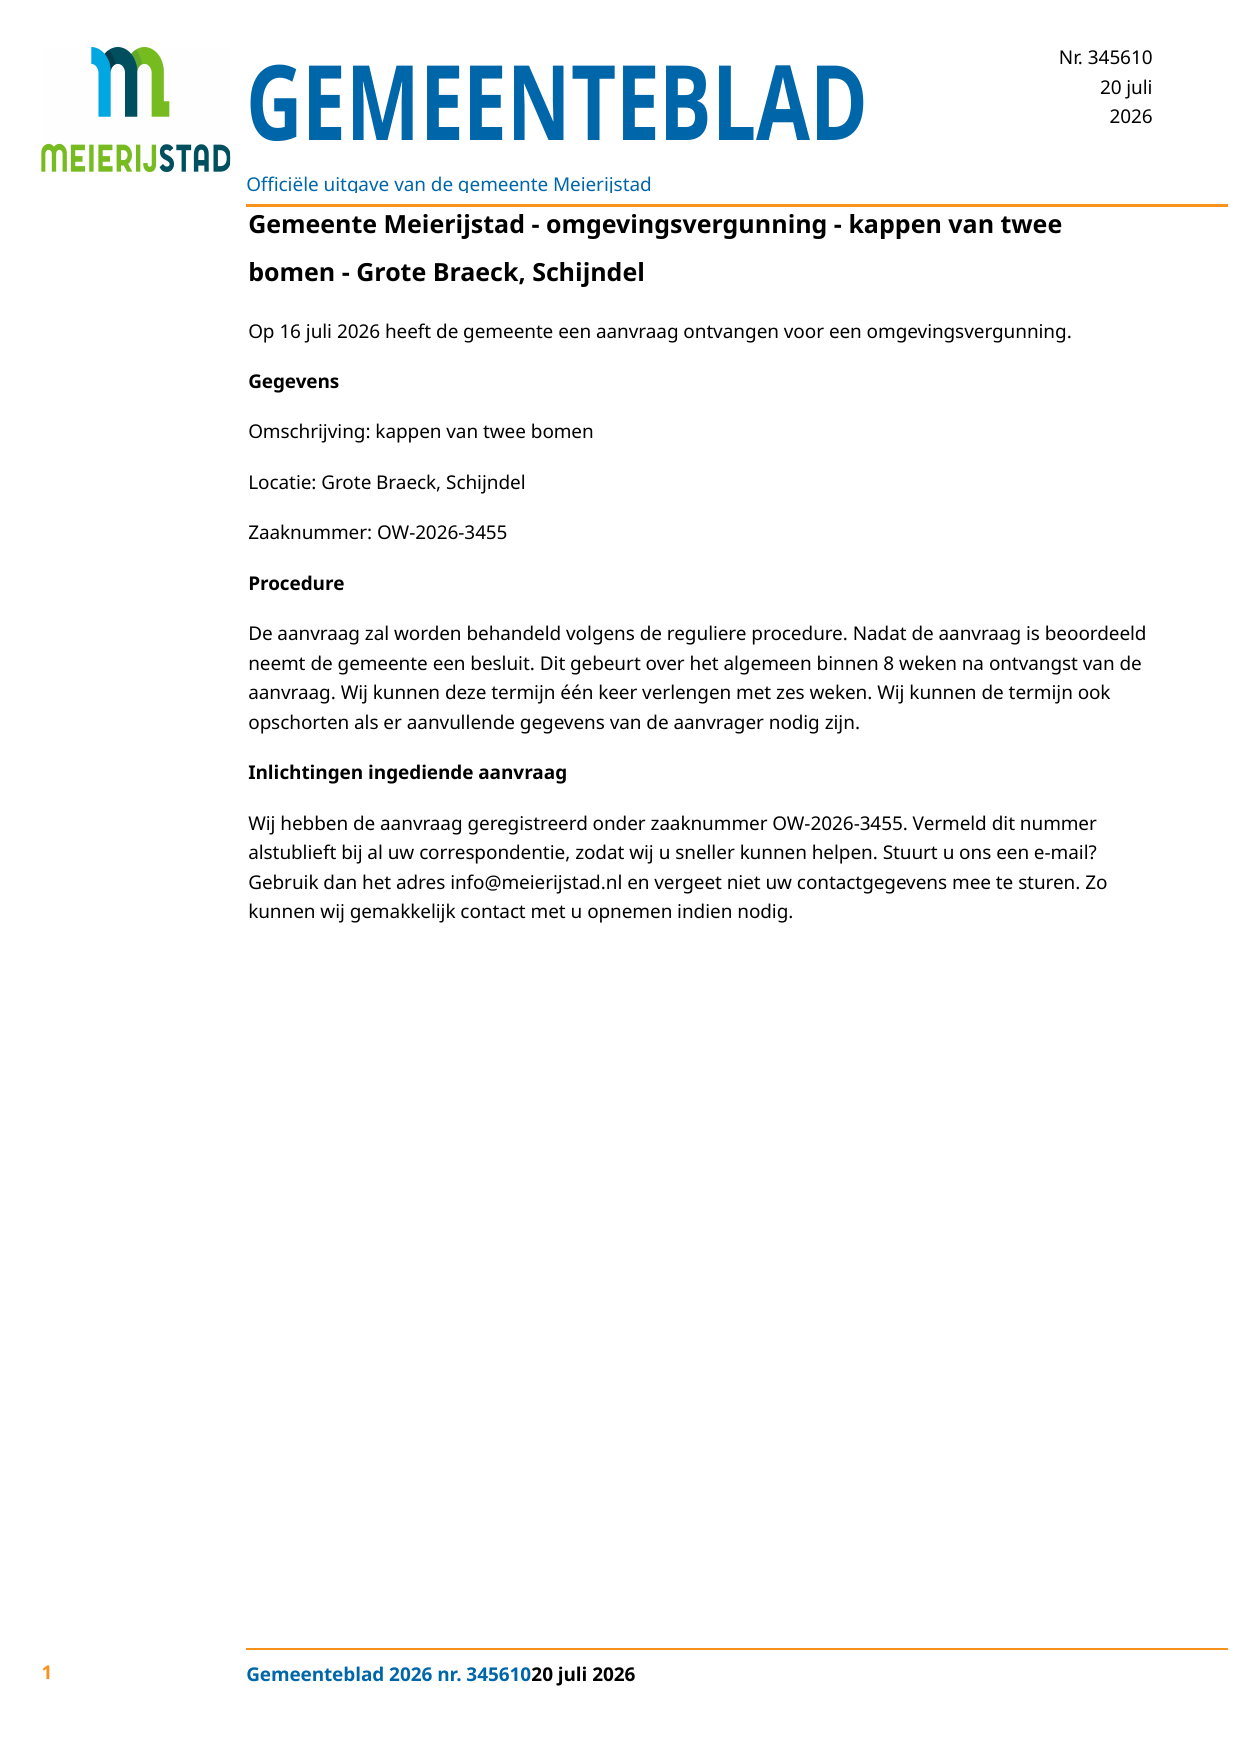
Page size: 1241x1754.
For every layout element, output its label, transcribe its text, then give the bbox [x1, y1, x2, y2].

text De aanvraag zal worden behandeld volgens de reguliere procedure. Nadat de aanvraag is beoordeeld neemt de gemeente een besluit. Dit gebeurt over het algemeen binnen 8 weken na ontvangst van de aanvraag. Wij kunnen deze termijn één keer verlengen met zes weken. Wij kunnen de termijn ook opschorten als er aanvullende gegevens van de aanvrager nodig zijn. [248, 620, 1152, 735]
text Gegevens [248, 368, 1152, 394]
text Procedure [248, 570, 1152, 596]
text Op 16 juli 2026 heeft de gemeente een aanvraag ontvangen voor een omgevingsvergunning. [248, 318, 1152, 344]
text Omschrijving: kappen van twee bomen [248, 419, 1152, 444]
text Gemeente Meierijstad - omgevingsvergunning - kappen van twee bomen - Grote Braeck, Schijndel [248, 207, 1152, 288]
text Locatie: Grote Braeck, Schijndel [248, 469, 1152, 495]
text Inlichtingen ingediende aanvraag [248, 759, 1152, 785]
text Wij hebben de aanvraag geregistreerd onder zaaknummer OW-2026-3455. Vermeld dit nummer alstublieft bij al uw correspondentie, zodat wij u sneller kunnen helpen. Stuurt u ons een e-mail? Gebruik dan het adres info@meierijstad.nl en vergeet niet uw contactgegevens mee te sturen. Zo kunnen wij gemakkelijk contact met u opnemen indien nodig. [248, 810, 1152, 924]
text Zaaknummer: OW-2026-3455 [248, 519, 1152, 545]
picture [41, 47, 231, 172]
